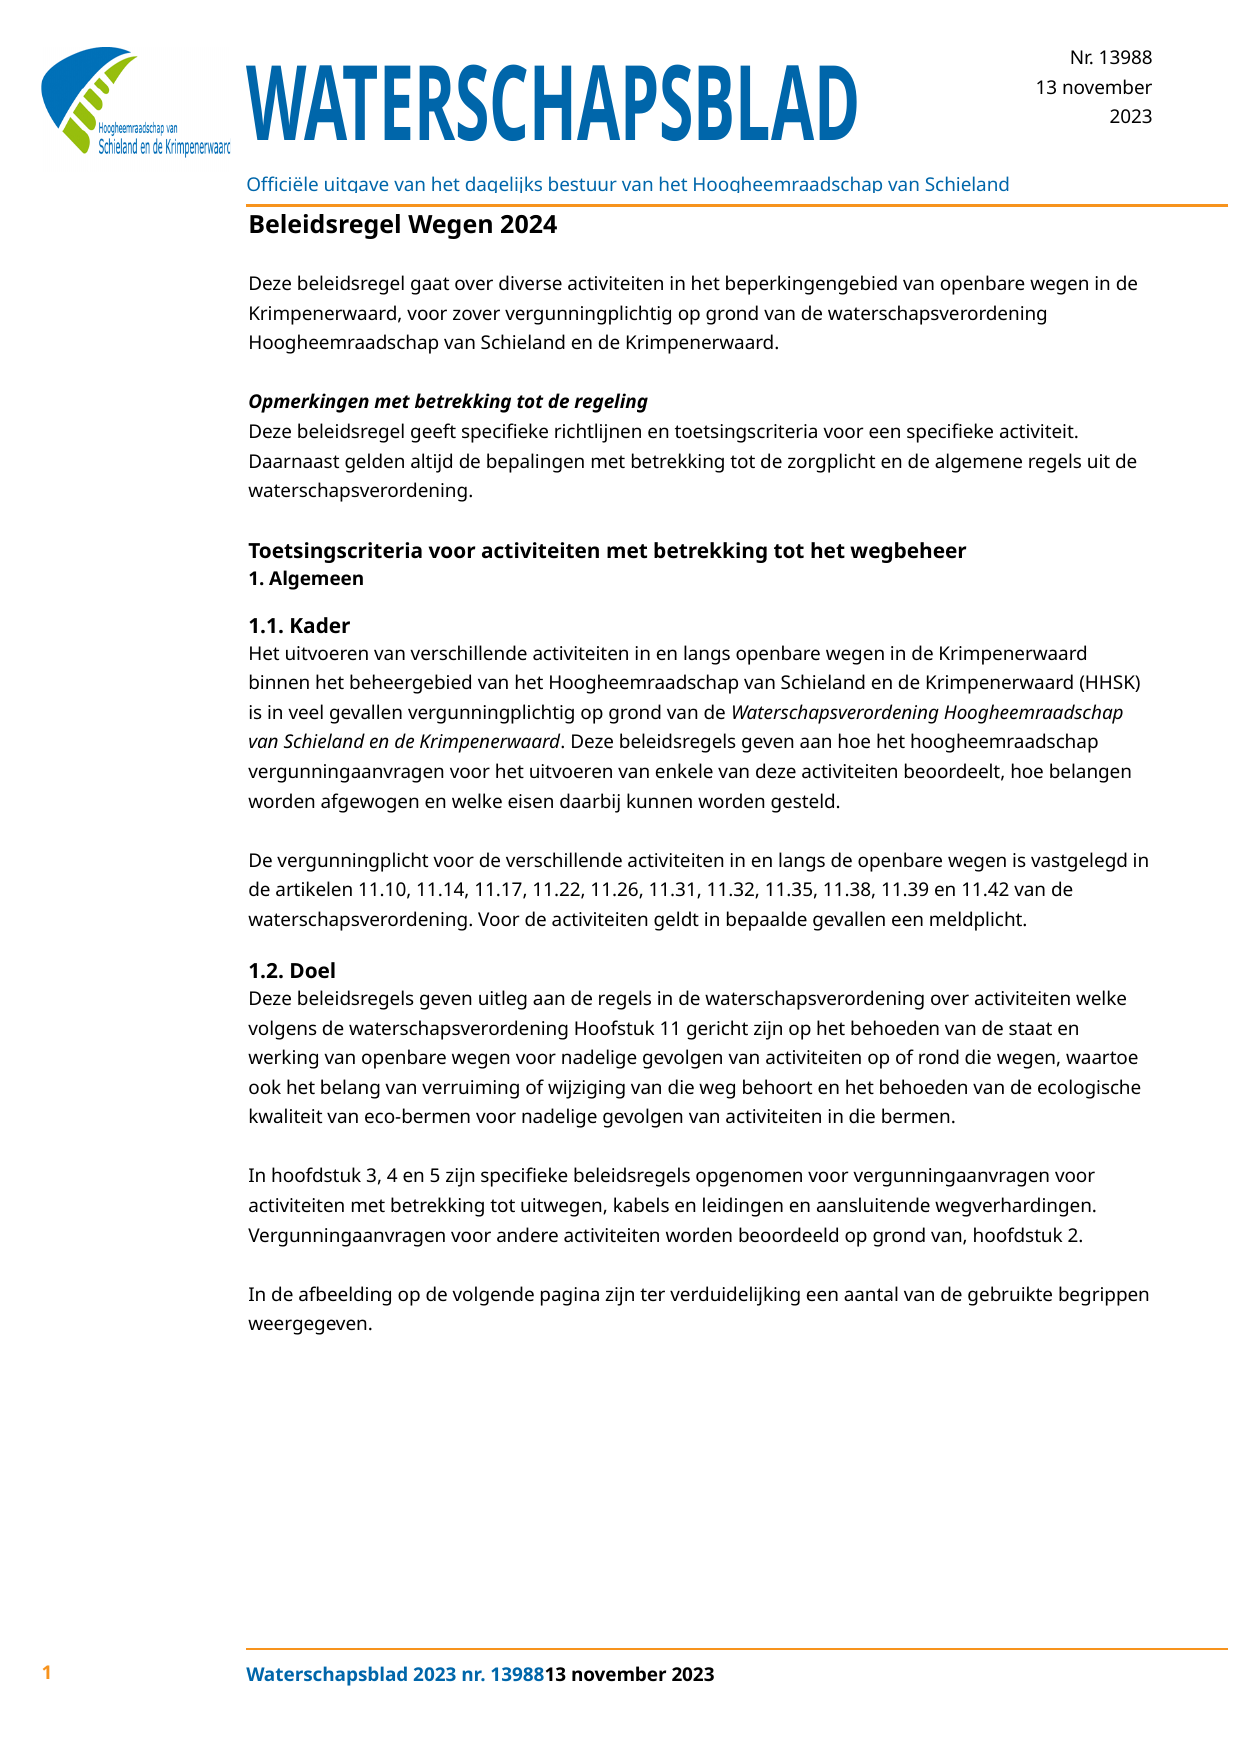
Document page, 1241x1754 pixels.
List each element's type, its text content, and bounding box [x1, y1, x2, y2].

text 1. Algemeen [248, 565, 1152, 591]
text Deze beleidsregels geven uitleg aan de regels in de waterschapsverordening over activiteiten welke volgens de waterschapsverordening Hoofstuk 11 gericht zijn op het behoeden van de staat en werking van openbare wegen voor nadelige gevolgen van activiteiten op of rond die wegen, waartoe ook het belang van verruiming of wijziging van die weg behoort en het behoeden van de ecologische kwaliteit van eco-bermen voor nadelige gevolgen van activiteiten in die bermen. [248, 985, 1152, 1129]
text De vergunningplicht voor de verschillende activiteiten in en langs de openbare wegen is vastgelegd in de artikelen 11.10, 11.14, 11.17, 11.22, 11.26, 11.31, 11.32, 11.35, 11.38, 11.39 en 11.42 van de waterschapsverordening. Voor de activiteiten geldt in bepaalde gevallen een meldplicht. [248, 847, 1152, 932]
text In hoofdstuk 3, 4 en 5 zijn specifieke beleidsregels opgenomen voor vergunningaanvragen voor activiteiten met betrekking tot uitwegen, kabels en leidingen en aansluitende wegverhardingen. Vergunningaanvragen voor andere activiteiten worden beoordeeld op grond van, hoofdstuk 2. [248, 1163, 1152, 1247]
picture [41, 47, 231, 172]
text In de afbeelding op de volgende pagina zijn ter verduidelijking een aantal van de gebruikte begrippen weergegeven. [248, 1281, 1152, 1336]
text Beleidsregel Wegen 2024 [248, 207, 1152, 241]
text Toetsingscriteria voor activiteiten met betrekking tot het wegbeheer [248, 537, 1152, 565]
text 1.2. Doel [248, 957, 1152, 985]
text Het uitvoeren van verschillende activiteiten in en langs openbare wegen in de Krimpenerwaard binnen het beheergebied van het Hoogheemraadschap van Schieland en de Krimpenerwaard (HHSK) is in veel gevallen vergunningplichtig op grond van de Waterschapsverordening Hoogheemraadschap van Schieland en de Krimpenerwaard. Deze beleidsregels geven aan hoe het hoogheemraadschap vergunningaanvragen voor het uitvoeren van enkele van deze activiteiten beoordeelt, hoe belangen worden afgewogen en welke eisen daarbij kunnen worden gesteld. [248, 640, 1152, 814]
text Opmerkingen met betrekking tot de regeling [248, 389, 1152, 414]
text 1.1. Kader [248, 612, 1152, 640]
text Deze beleidsregel gaat over diverse activiteiten in het beperkingengebied van openbare wegen in de Krimpenerwaard, voor zover vergunningplichtig op grond van de waterschapsverordening Hoogheemraadschap van Schieland en de Krimpenerwaard. [248, 270, 1152, 355]
text Deze beleidsregel geeft specifieke richtlijnen en toetsingscriteria voor een specifieke activiteit. Daarnaast gelden altijd de bepalingen met betrekking tot de zorgplicht en de algemene regels uit de waterschapsverordening. [248, 418, 1152, 503]
